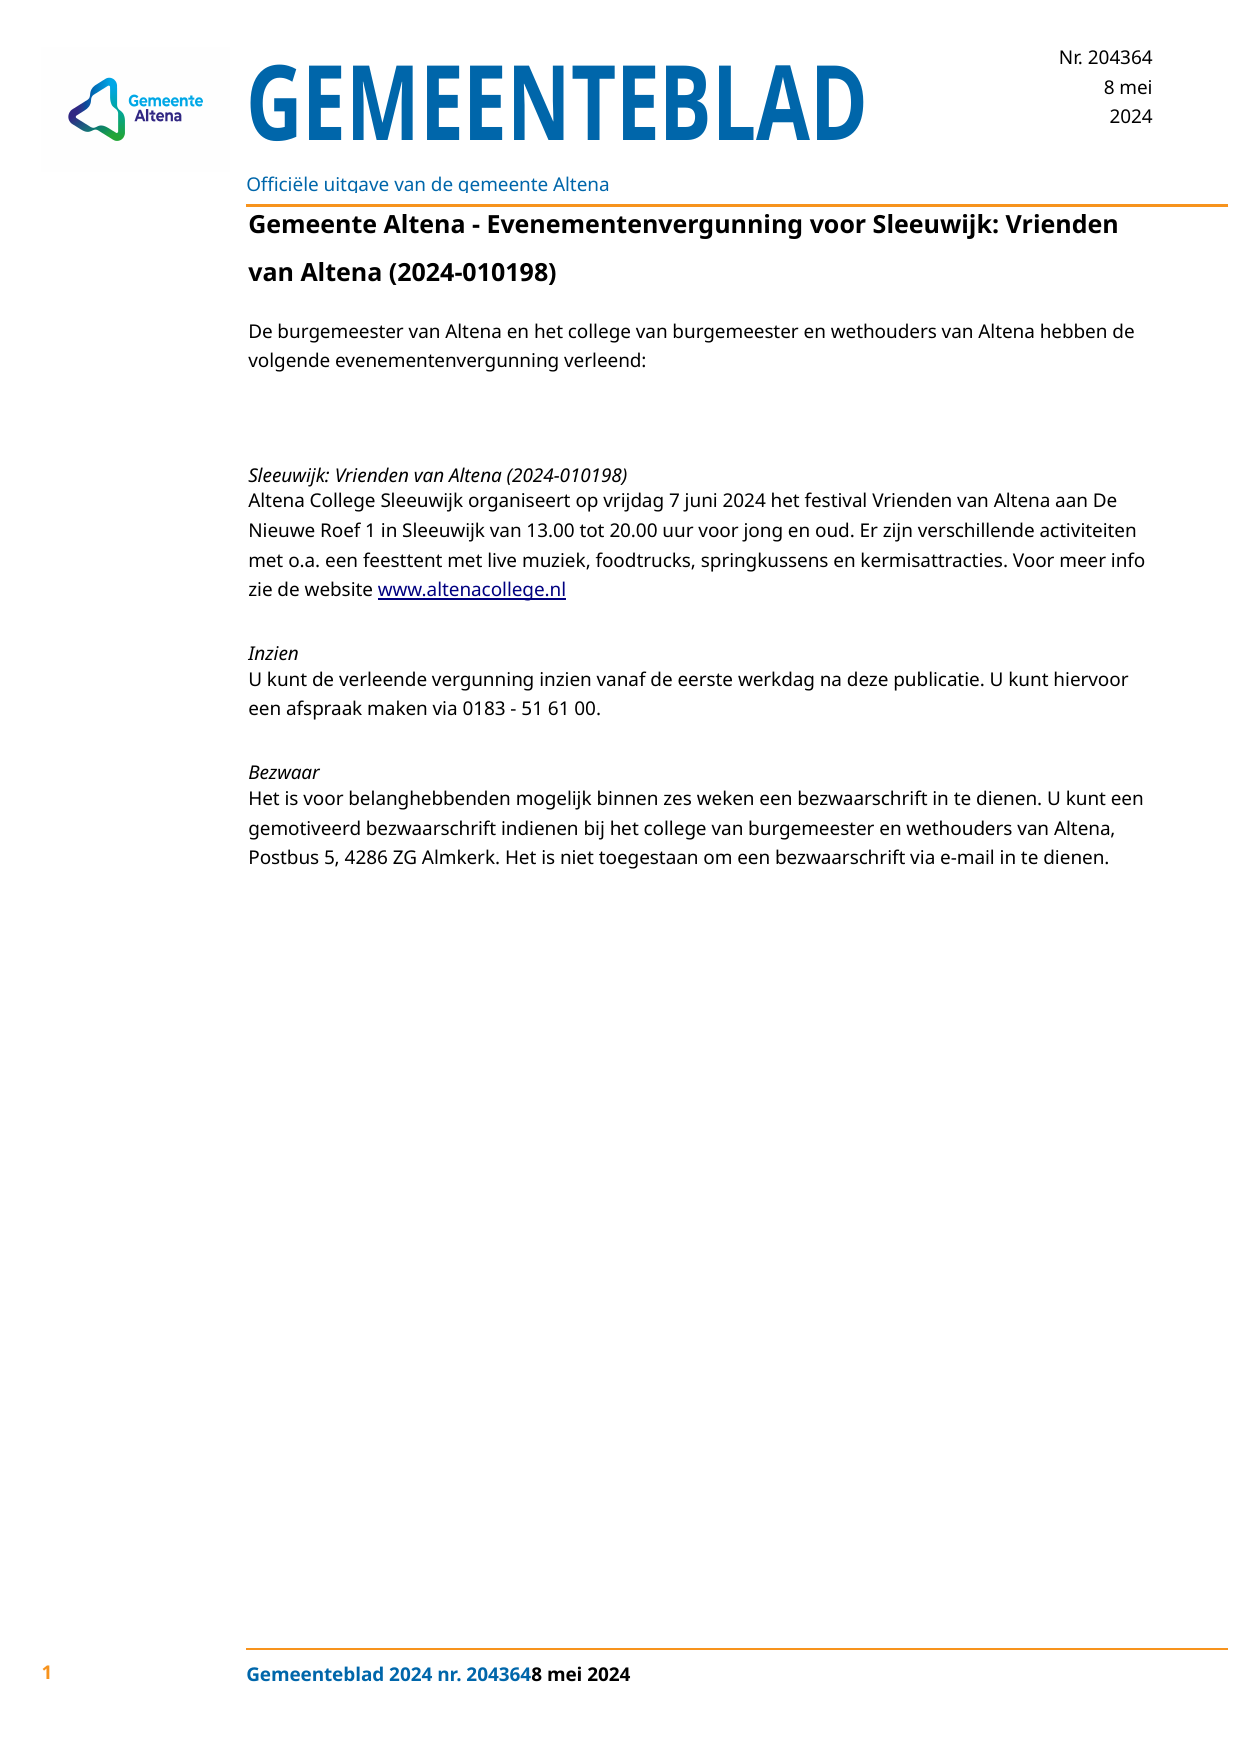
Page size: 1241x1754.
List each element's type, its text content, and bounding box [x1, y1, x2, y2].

text De burgemeester van Altena en het college van burgemeester en wethouders van Altena hebben de volgende evenementenvergunning verleend: [248, 318, 1152, 373]
picture [41, 47, 231, 172]
text U kunt de verleende vergunning inzien vanaf de eerste werkdag na deze publicatie. U kunt hiervoor een afspraak maken via 0183 - 51 61 00. [248, 666, 1152, 721]
text Het is voor belanghebbenden mogelijk binnen zes weken een bezwaarschrift in te dienen. U kunt een gemotiveerd bezwaarschrift indienen bij het college van burgemeester en wethouders van Altena, Postbus 5, 4286 ZG Almkerk. Het is niet toegestaan om een bezwaarschrift via e-mail in te dienen. [248, 785, 1152, 870]
text Sleeuwijk: Vrienden van Altena (2024-010198) [248, 462, 1152, 488]
text Gemeente Altena - Evenementenvergunning voor Sleeuwijk: Vrienden van Altena (2024-010198) [248, 207, 1152, 288]
text Bezwaar [248, 759, 1152, 785]
text Inzien [248, 640, 1152, 666]
text Altena College Sleeuwijk organiseert op vrijdag 7 juni 2024 het festival Vrienden van Altena aan De Nieuwe Roef 1 in Sleeuwijk van 13.00 tot 20.00 uur voor jong en oud. Er zijn verschillende activiteiten met o.a. een feesttent met live muziek, foodtrucks, springkussens en kermisattracties. Voor meer info zie de website www.altenacollege.nl [248, 488, 1152, 602]
